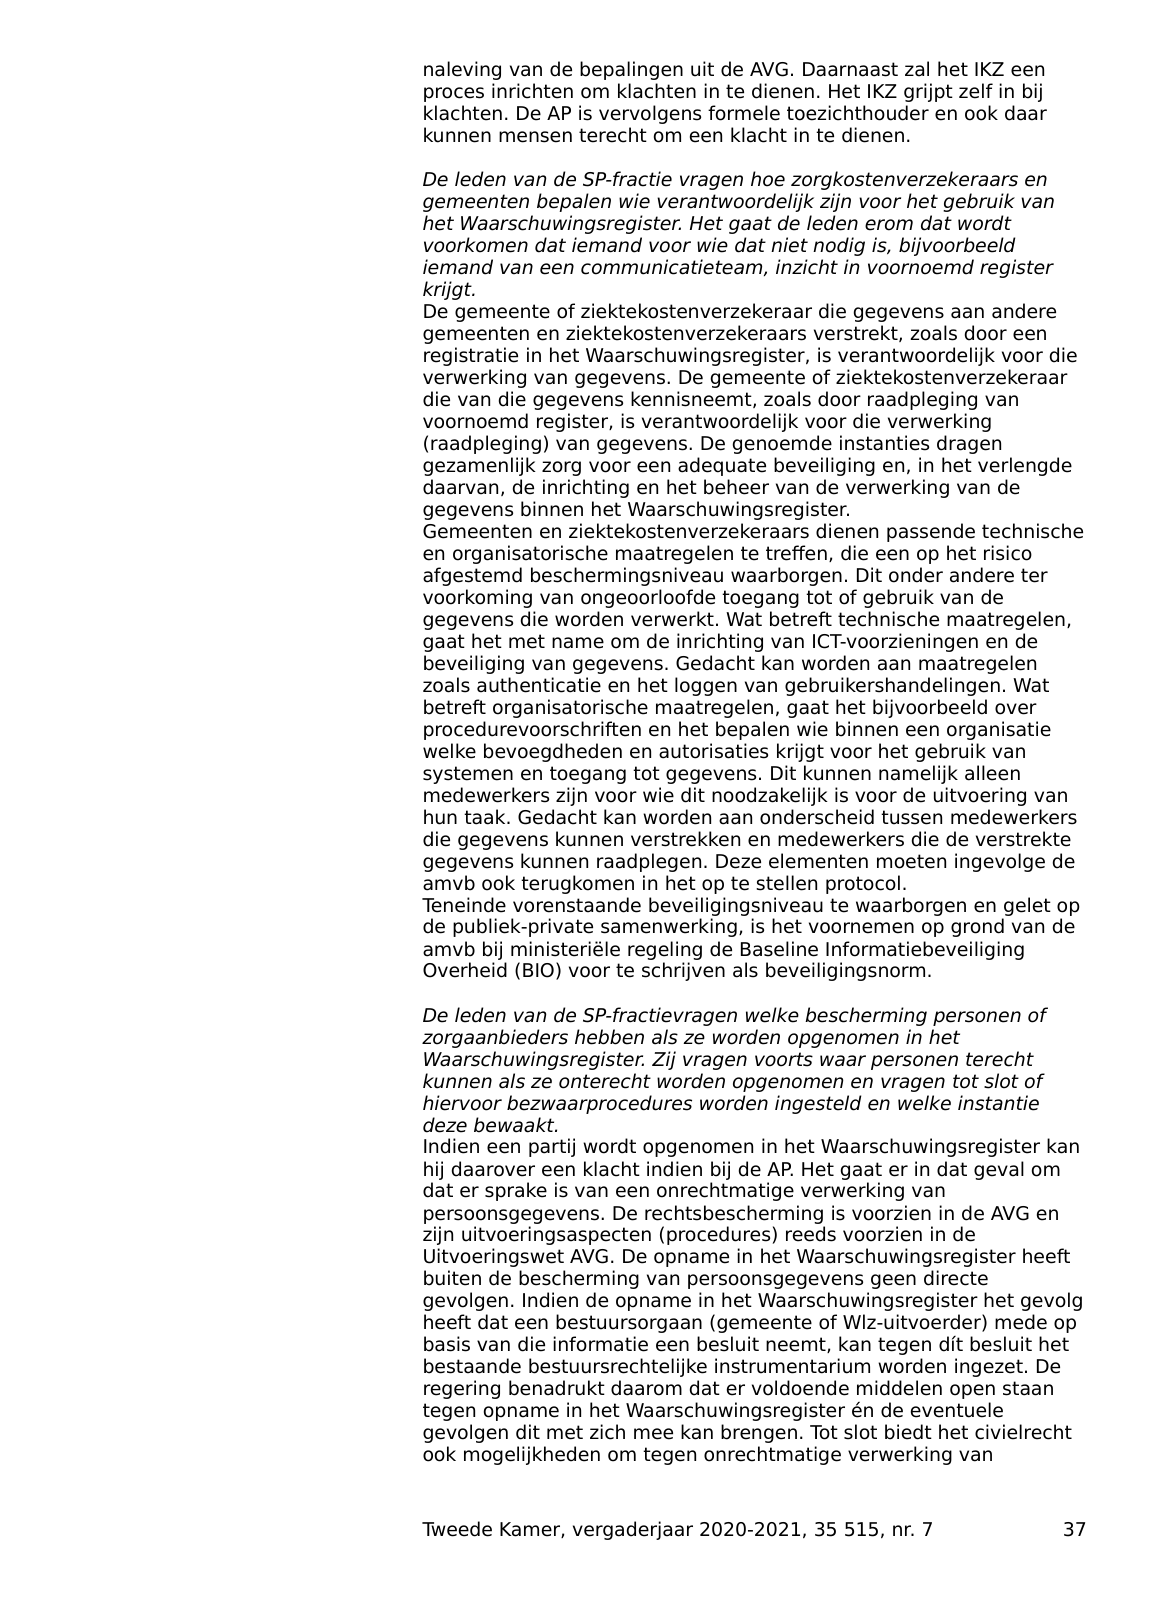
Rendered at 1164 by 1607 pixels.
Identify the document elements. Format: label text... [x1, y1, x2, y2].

text Teneinde vorenstaande beveiligingsniveau te waarborgen en gelet op de publiek-private samenwerking, is het voornemen op grond van de amvb bij ministeriële regeling de Baseline Informatiebeveiliging Overheid (BIO) voor te schrijven als beveiligingsnorm. [422, 894, 1087, 982]
text De gemeente of ziektekostenverzekeraar die gegevens aan andere gemeenten en ziektekostenverzekeraars verstrekt, zoals door een registratie in het Waarschuwingsregister, is verantwoordelijk voor die verwerking van gegevens. De gemeente of ziektekostenverzekeraar die van die gegevens kennisneemt, zoals door raadpleging van voornoemd register, is verantwoordelijk voor die verwerking (raadpleging) van gegevens. De genoemde instanties dragen gezamenlijk zorg voor een adequate beveiliging en, in het verlengde daarvan, de inrichting en het beheer van de verwerking van de gegevens binnen het Waarschuwingsregister. [422, 301, 1087, 521]
text De leden van de SP-fractievragen welke bescherming personen of zorgaanbieders hebben als ze worden opgenomen in het Waarschuwingsregister. Zij vragen voorts waar personen terecht kunnen als ze onterecht worden opgenomen en vragen tot slot of hiervoor bezwaarprocedures worden ingesteld en welke instantie deze bewaakt. [422, 1004, 1087, 1136]
text naleving van de bepalingen uit de AVG. Daarnaast zal het IKZ een proces inrichten om klachten in te dienen. Het IKZ grijpt zelf in bij klachten. De AP is vervolgens formele toezichthouder en ook daar kunnen mensen terecht om een klacht in te dienen. [422, 59, 1087, 147]
text Gemeenten en ziektekostenverzekeraars dienen passende technische en organisatorische maatregelen te treffen, die een op het risico afgestemd beschermingsniveau waarborgen. Dit onder andere ter voorkoming van ongeoorloofde toegang tot of gebruik van de gegevens die worden verwerkt. Wat betreft technische maatregelen, gaat het met name om de inrichting van ICT-voorzieningen en de beveiliging van gegevens. Gedacht kan worden aan maatregelen zoals authenticatie en het loggen van gebruikershandelingen. Wat betreft organisatorische maatregelen, gaat het bijvoorbeeld over procedurevoorschriften en het bepalen wie binnen een organisatie welke bevoegdheden en autorisaties krijgt voor het gebruik van systemen en toegang tot gegevens. Dit kunnen namelijk alleen medewerkers zijn voor wie dit noodzakelijk is voor de uitvoering van hun taak. Gedacht kan worden aan onderscheid tussen medewerkers die gegevens kunnen verstrekken en medewerkers die de verstrekte gegevens kunnen raadplegen. Deze elementen moeten ingevolge de amvb ook terugkomen in het op te stellen protocol. [422, 521, 1087, 894]
text De leden van de SP-fractie vragen hoe zorgkostenverzekeraars en gemeenten bepalen wie verantwoordelijk zijn voor het gebruik van het Waarschuwingsregister. Het gaat de leden erom dat wordt voorkomen dat iemand voor wie dat niet nodig is, bijvoorbeeld iemand van een communicatieteam, inzicht in voornoemd register krijgt. [422, 169, 1087, 301]
text Indien een partij wordt opgenomen in het Waarschuwingsregister kan hij daarover een klacht indien bij de AP. Het gaat er in dat geval om dat er sprake is van een onrechtmatige verwerking van persoonsgegevens. De rechtsbescherming is voorzien in de AVG en zijn uitvoeringsaspecten (procedures) reeds voorzien in de Uitvoeringswet AVG. De opname in het Waarschuwingsregister heeft buiten de bescherming van persoonsgegevens geen directe gevolgen. Indien de opname in het Waarschuwingsregister het gevolg heeft dat een bestuursorgaan (gemeente of Wlz-uitvoerder) mede op basis van die informatie een besluit neemt, kan tegen dít besluit het bestaande bestuursrechtelijke instrumentarium worden ingezet. De regering benadrukt daarom dat er voldoende middelen open staan tegen opname in het Waarschuwingsregister én de eventuele gevolgen dit met zich mee kan brengen. Tot slot biedt het civielrecht ook mogelijkheden om tegen onrechtmatige verwerking van [422, 1136, 1087, 1466]
